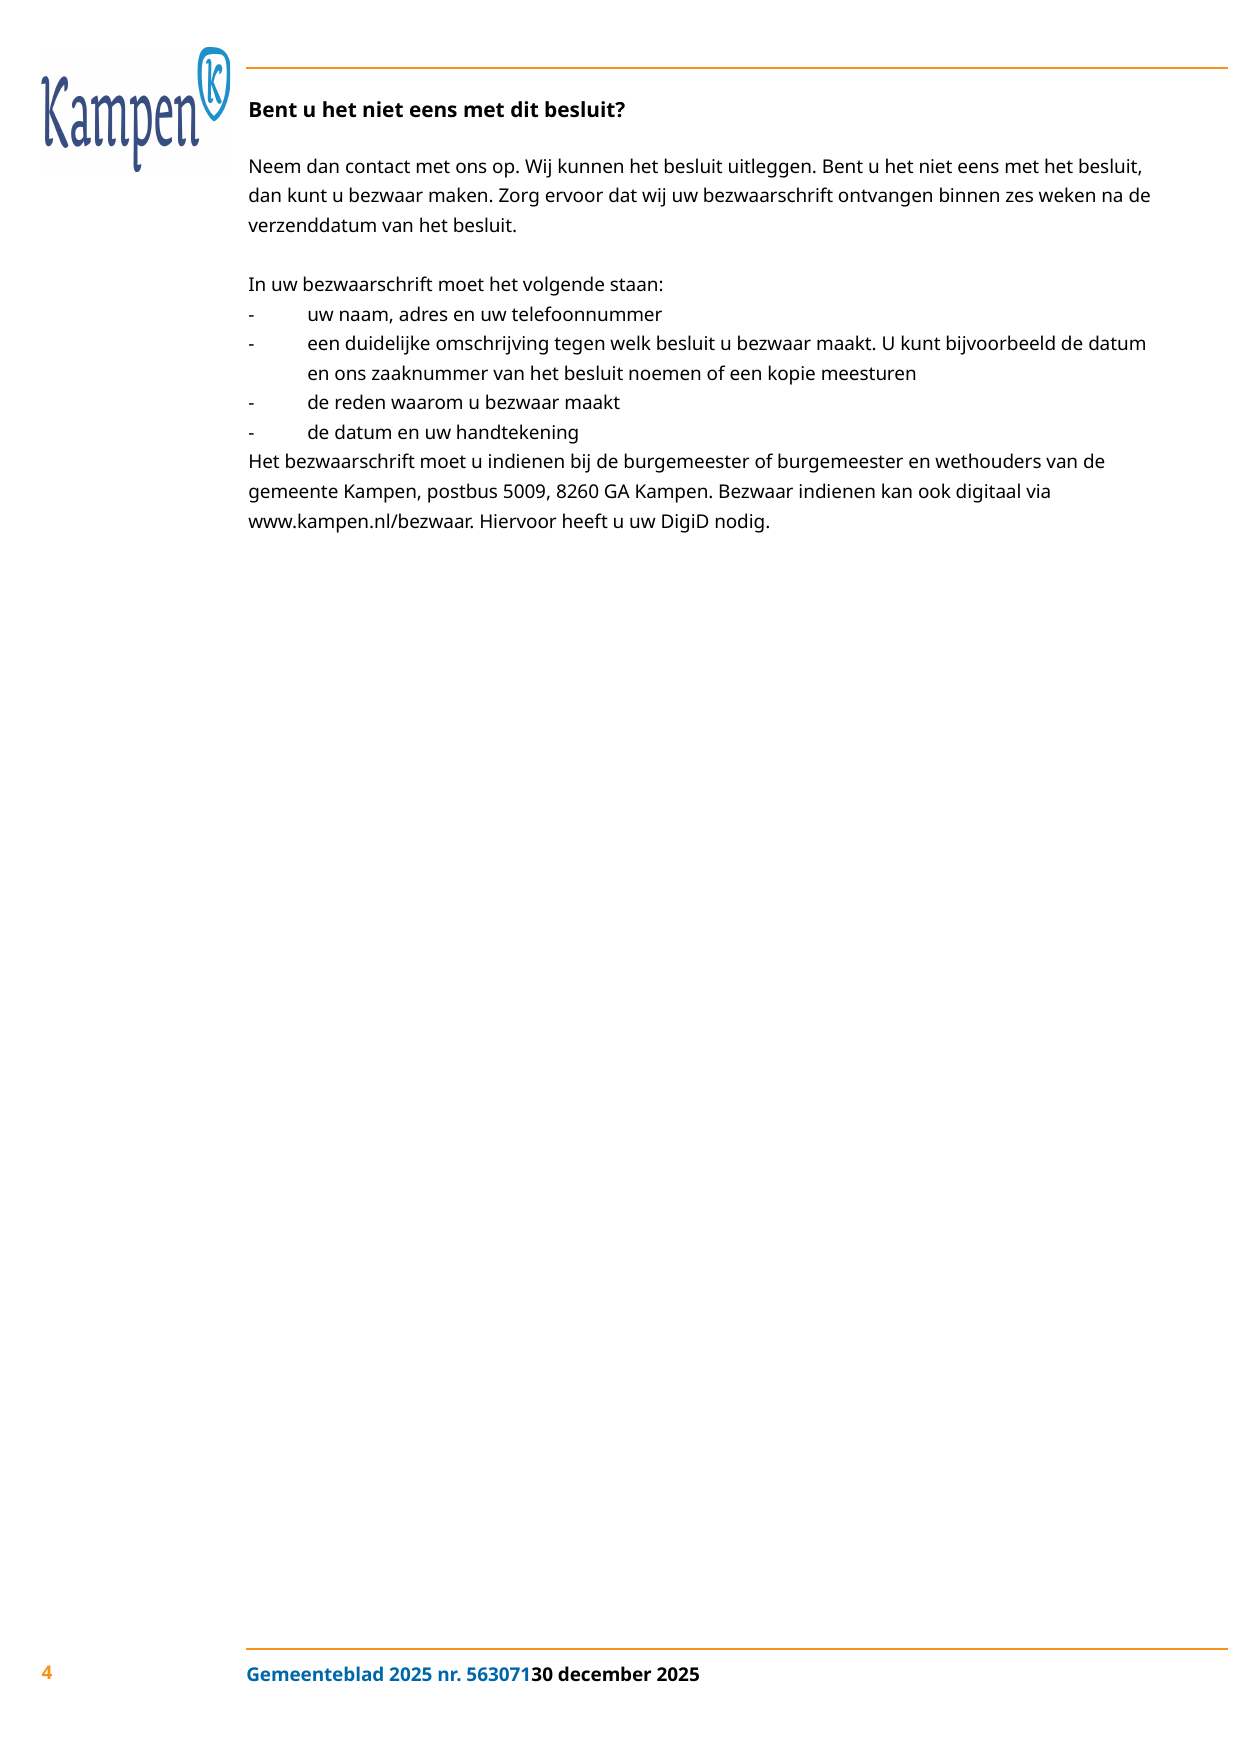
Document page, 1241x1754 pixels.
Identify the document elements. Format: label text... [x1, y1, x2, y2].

list de reden waarom u bezwaar maakt [248, 389, 1152, 415]
picture [41, 47, 231, 172]
text Het bezwaarschrift moet u indienen bij de burgemeester of burgemeester en wethouders van de gemeente Kampen, postbus 5009, 8260 GA Kampen. Bezwaar indienen kan ook digitaal via www.kampen.nl/bezwaar. Hiervoor heeft u uw DigiD nodig. [248, 449, 1152, 534]
list uw naam, adres en uw telefoonnummer [248, 301, 1152, 327]
text In uw bezwaarschrift moet het volgende staan: [248, 271, 1152, 297]
list de datum en uw handtekening [248, 419, 1152, 445]
text Bent u het niet eens met dit besluit? [248, 95, 1152, 123]
text Neem dan contact met ons op. Wij kunnen het besluit uitleggen. Bent u het niet eens met het besluit, dan kunt u bezwaar maken. Zorg ervoor dat wij uw bezwaarschrift ontvangen binnen zes weken na de verzenddatum van het besluit. [248, 153, 1152, 238]
list een duidelijke omschrijving tegen welk besluit u bezwaar maakt. U kunt bijvoorbeeld de datum en ons zaaknummer van het besluit noemen of een kopie meesturen [248, 330, 1152, 386]
